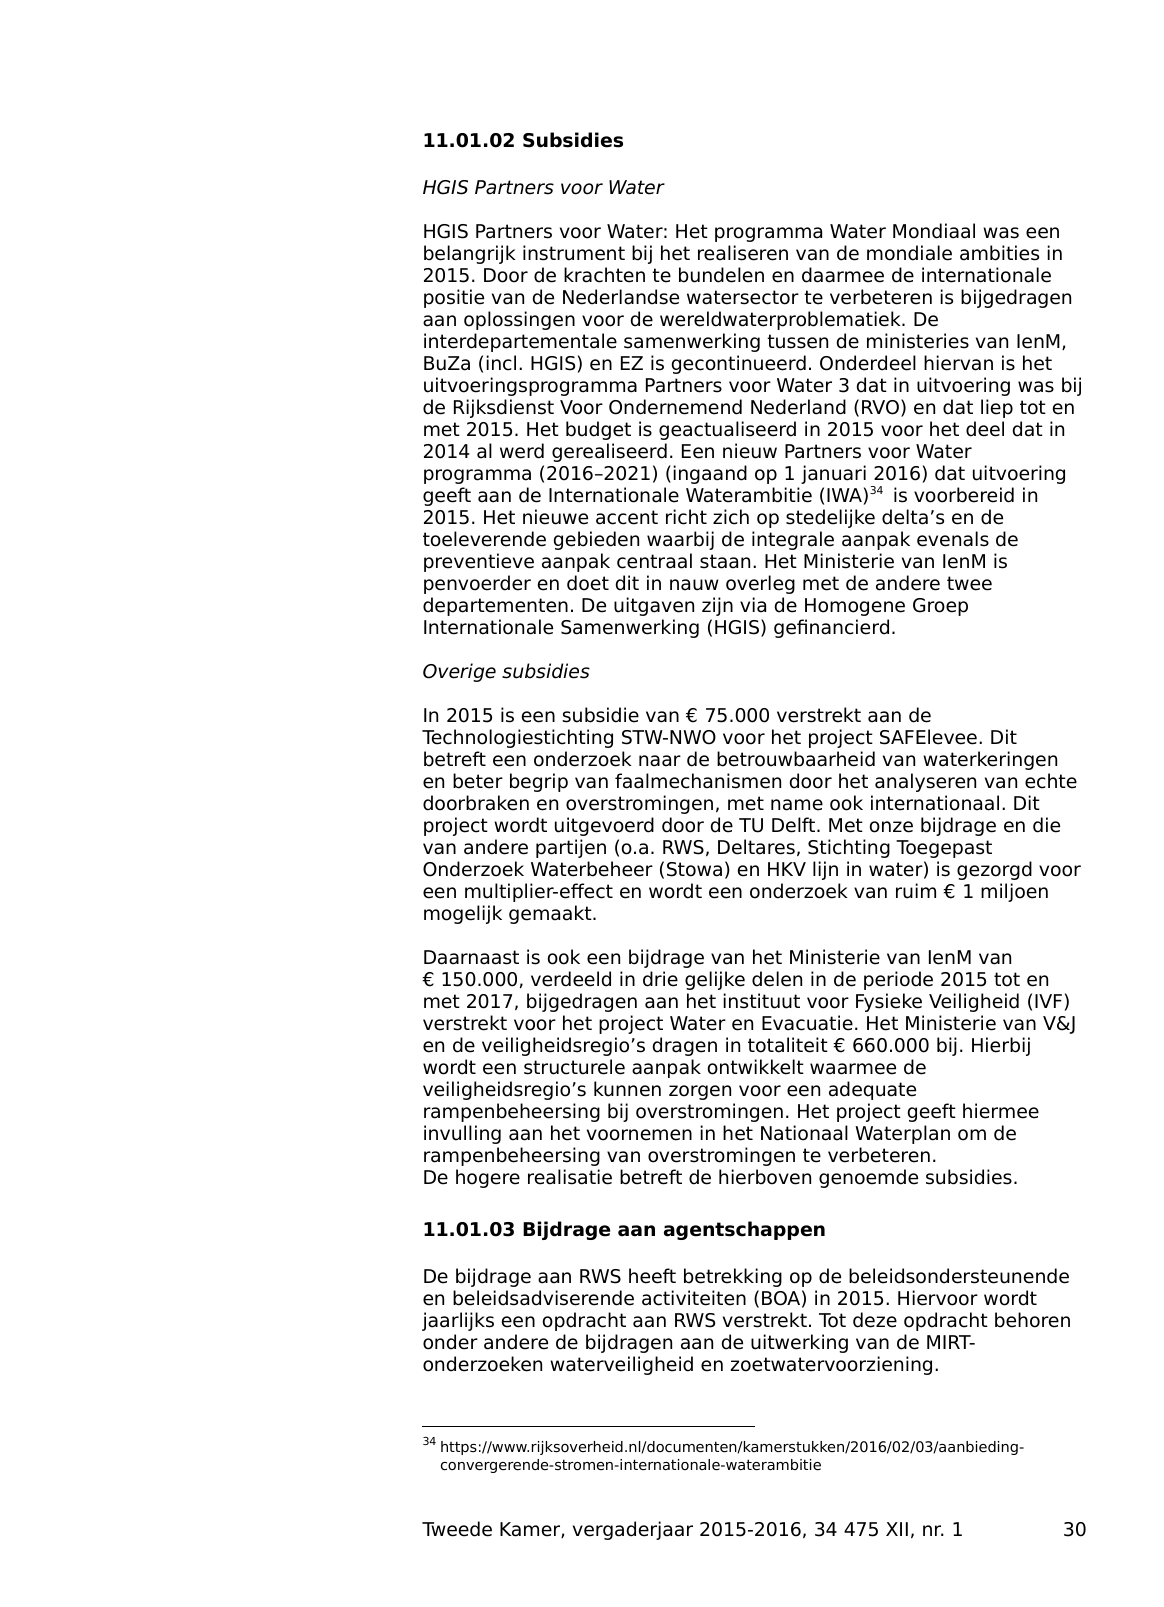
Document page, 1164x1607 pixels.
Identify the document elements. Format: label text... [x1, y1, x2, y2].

text De bijdrage aan RWS heeft betrekking op de beleidsondersteunende en beleidsadviserende activiteiten (BOA) in 2015. Hiervoor wordt jaarlijks een opdracht aan RWS verstrekt. Tot deze opdracht behoren onder andere de bijdragen aan de uitwerking van de MIRT-onderzoeken waterveiligheid en zoetwatervoorziening. [422, 1266, 1087, 1376]
text De hogere realisatie betreft de hierboven genoemde subsidies. [422, 1167, 1087, 1189]
text Daarnaast is ook een bijdrage van het Ministerie van IenM van € 150.000, verdeeld in drie gelijke delen in de periode 2015 tot en met 2017, bijgedragen aan het instituut voor Fysieke Veiligheid (IVF) verstrekt voor het project Water en Evacuatie. Het Ministerie van V&J en de veiligheidsregio’s dragen in totaliteit € 660.000 bij. Hierbij wordt een structurele aanpak ontwikkelt waarmee de veiligheidsregio’s kunnen zorgen voor een adequate rampenbeheersing bij overstromingen. Het project geeft hiermee invulling aan het voornemen in het Nationaal Waterplan om de rampenbeheersing van overstromingen te verbeteren. [422, 947, 1087, 1167]
text https://www.rijksoverheid.nl/documenten/kamerstukken/2016/02/03/aanbieding-convergerende-stromen-internationale-waterambitie [422, 1435, 1087, 1474]
text In 2015 is een subsidie van € 75.000 verstrekt aan de Technologiestichting STW-NWO voor het project SAFElevee. Dit betreft een onderzoek naar de betrouwbaarheid van waterkeringen en beter begrip van faalmechanismen door het analyseren van echte doorbraken en overstromingen, met name ook internationaal. Dit project wordt uitgevoerd door de TU Delft. Met onze bijdrage en die van andere partijen (o.a. RWS, Deltares, Stichting Toegepast Onderzoek Waterbeheer (Stowa) en HKV lijn in water) is gezorgd voor een multiplier-effect en wordt een onderzoek van ruim € 1 miljoen mogelijk gemaakt. [422, 705, 1087, 925]
subtitle 11.01.03 Bijdrage aan agentschappen [422, 1219, 1087, 1241]
subtitle HGIS Partners voor Water [422, 177, 1087, 199]
subtitle Overige subsidies [422, 661, 1087, 683]
text HGIS Partners voor Water: Het programma Water Mondiaal was een belangrijk instrument bij het realiseren van de mondiale ambities in 2015. Door de krachten te bundelen en daarmee de internationale positie van de Nederlandse watersector te verbeteren is bijgedragen aan oplossingen voor de wereldwaterproblematiek. De interdepartementale samenwerking tussen de ministeries van IenM, BuZa (incl. HGIS) en EZ is gecontinueerd. Onderdeel hiervan is het uitvoeringsprogramma Partners voor Water 3 dat in uitvoering was bij de Rijksdienst Voor Ondernemend Nederland (RVO) en dat liep tot en met 2015. Het budget is geactualiseerd in 2015 voor het deel dat in 2014 al werd gerealiseerd. Een nieuw Partners voor Water programma (2016–2021) (ingaand op 1 januari 2016) dat uitvoering geeft aan de Internationale Waterambitie (IWA) is voorbereid in 2015. Het nieuwe accent richt zich op stedelijke delta’s en de toeleverende gebieden waarbij de integrale aanpak evenals de preventieve aanpak centraal staan. Het Ministerie van IenM is penvoerder en doet dit in nauw overleg met de andere twee departementen. De uitgaven zijn via de Homogene Groep Internationale Samenwerking (HGIS) gefinancierd. [422, 221, 1087, 639]
subtitle 11.01.02 Subsidies [422, 130, 1087, 152]
